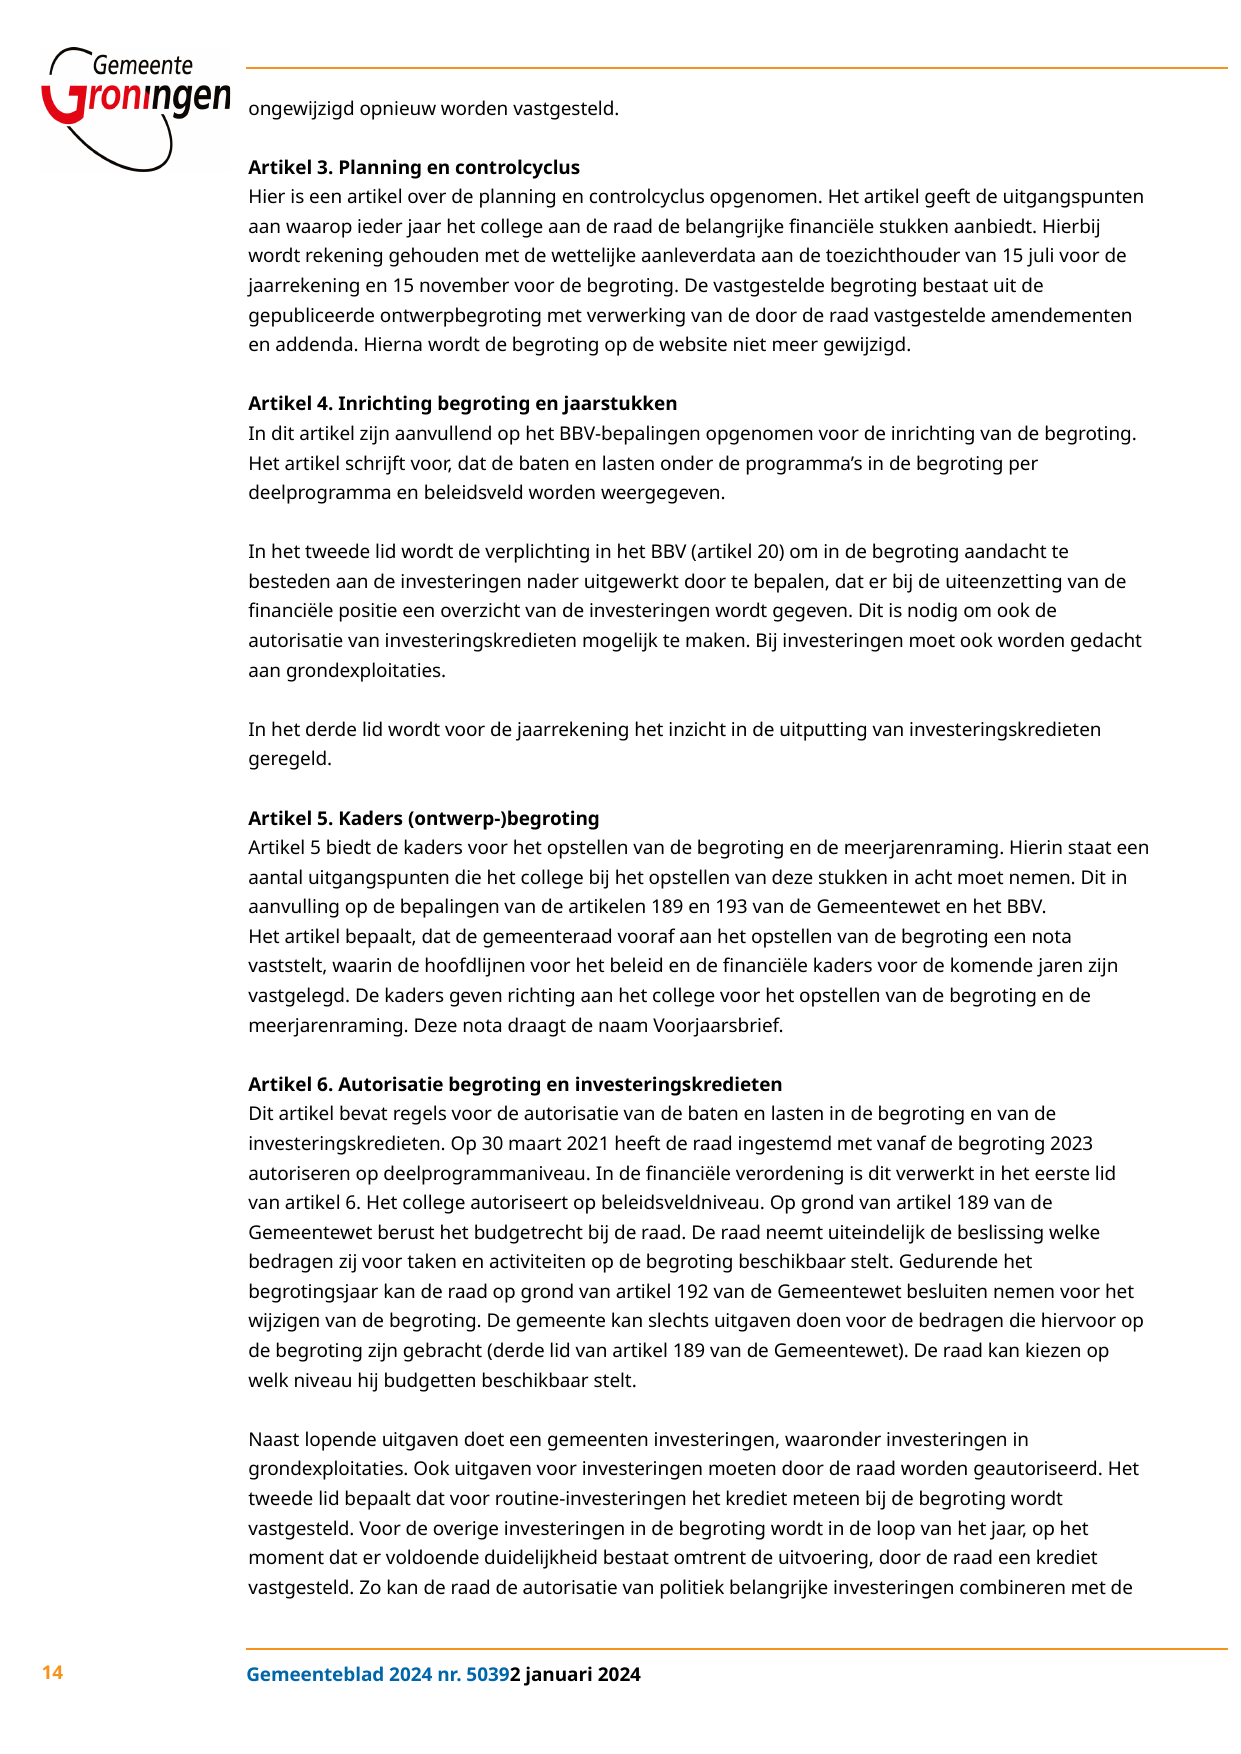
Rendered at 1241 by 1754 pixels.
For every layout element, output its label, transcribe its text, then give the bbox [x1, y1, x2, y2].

text In het tweede lid wordt de verplichting in het BBV (artikel 20) om in de begroting aandacht te besteden aan de investeringen nader uitgewerkt door te bepalen, dat er bij de uiteenzetting van de financiële positie een overzicht van de investeringen wordt gegeven. Dit is nodig om ook de autorisatie van investeringskredieten mogelijk te maken. Bij investeringen moet ook worden gedacht aan grondexploitaties. [248, 538, 1152, 683]
text Artikel 4. Inrichting begroting en jaarstukken [248, 391, 1152, 416]
text Artikel 5. Kaders (ontwerp-)begroting [248, 805, 1152, 831]
text Naast lopende uitgaven doet een gemeenten investeringen, waaronder investeringen in grondexploitaties. Ook uitgaven voor investeringen moeten door de raad worden geautoriseerd. Het tweede lid bepaalt dat voor routine-investeringen het krediet meteen bij de begroting wordt vastgesteld. Voor de overige investeringen in de begroting wordt in de loop van het jaar, op het moment dat er voldoende duidelijkheid bestaat omtrent de uitvoering, door de raad een krediet vastgesteld. Zo kan de raad de autorisatie van politiek belangrijke investeringen combineren met de [248, 1426, 1152, 1600]
text In het derde lid wordt voor de jaarrekening het inzicht in de uitputting van investeringskredieten geregeld. [248, 716, 1152, 771]
text Dit artikel bevat regels voor de autorisatie van de baten en lasten in de begroting en van de investeringskredieten. Op 30 maart 2021 heeft de raad ingestemd met vanaf de begroting 2023 autoriseren op deelprogrammaniveau. In de financiële verordening is dit verwerkt in het eerste lid van artikel 6. Het college autoriseert op beleidsveldniveau. Op grond van artikel 189 van de Gemeentewet berust het budgetrecht bij de raad. De raad neemt uiteindelijk de beslissing welke bedragen zij voor taken en activiteiten op de begroting beschikbaar stelt. Gedurende het begrotingsjaar kan de raad op grond van artikel 192 van de Gemeentewet besluiten nemen voor het wijzigen van de begroting. De gemeente kan slechts uitgaven doen voor de bedragen die hiervoor op de begroting zijn gebracht (derde lid van artikel 189 van de Gemeentewet). De raad kan kiezen op welk niveau hij budgetten beschikbaar stelt. [248, 1101, 1152, 1393]
text Artikel 6. Autorisatie begroting en investeringskredieten [248, 1071, 1152, 1097]
text Het artikel bepaalt, dat de gemeenteraad vooraf aan het opstellen van de begroting een nota vaststelt, waarin de hoofdlijnen voor het beleid en de financiële kaders voor de komende jaren zijn vastgelegd. De kaders geven richting aan het college voor het opstellen van de begroting en de meerjarenraming. Deze nota draagt de naam Voorjaarsbrief. [248, 923, 1152, 1038]
text ongewijzigd opnieuw worden vastgesteld. [248, 95, 1152, 121]
picture [41, 47, 231, 172]
text Artikel 5 biedt de kaders voor het opstellen van de begroting en de meerjarenraming. Hierin staat een aantal uitgangspunten die het college bij het opstellen van deze stukken in acht moet nemen. Dit in aanvulling op de bepalingen van de artikelen 189 en 193 van de Gemeentewet en het BBV. [248, 834, 1152, 919]
text Hier is een artikel over de planning en controlcyclus opgenomen. Het artikel geeft de uitgangspunten aan waarop ieder jaar het college aan de raad de belangrijke financiële stukken aanbiedt. Hierbij wordt rekening gehouden met de wettelijke aanleverdata aan de toezichthouder van 15 juli voor de jaarrekening en 15 november voor de begroting. De vastgestelde begroting bestaat uit de gepubliceerde ontwerpbegroting met verwerking van de door de raad vastgestelde amendementen en addenda. Hierna wordt de begroting op de website niet meer gewijzigd. [248, 183, 1152, 357]
text Artikel 3. Planning en controlcyclus [248, 154, 1152, 180]
text In dit artikel zijn aanvullend op het BBV-bepalingen opgenomen voor de inrichting van de begroting. Het artikel schrijft voor, dat de baten en lasten onder de programma’s in de begroting per deelprogramma en beleidsveld worden weergegeven. [248, 420, 1152, 505]
